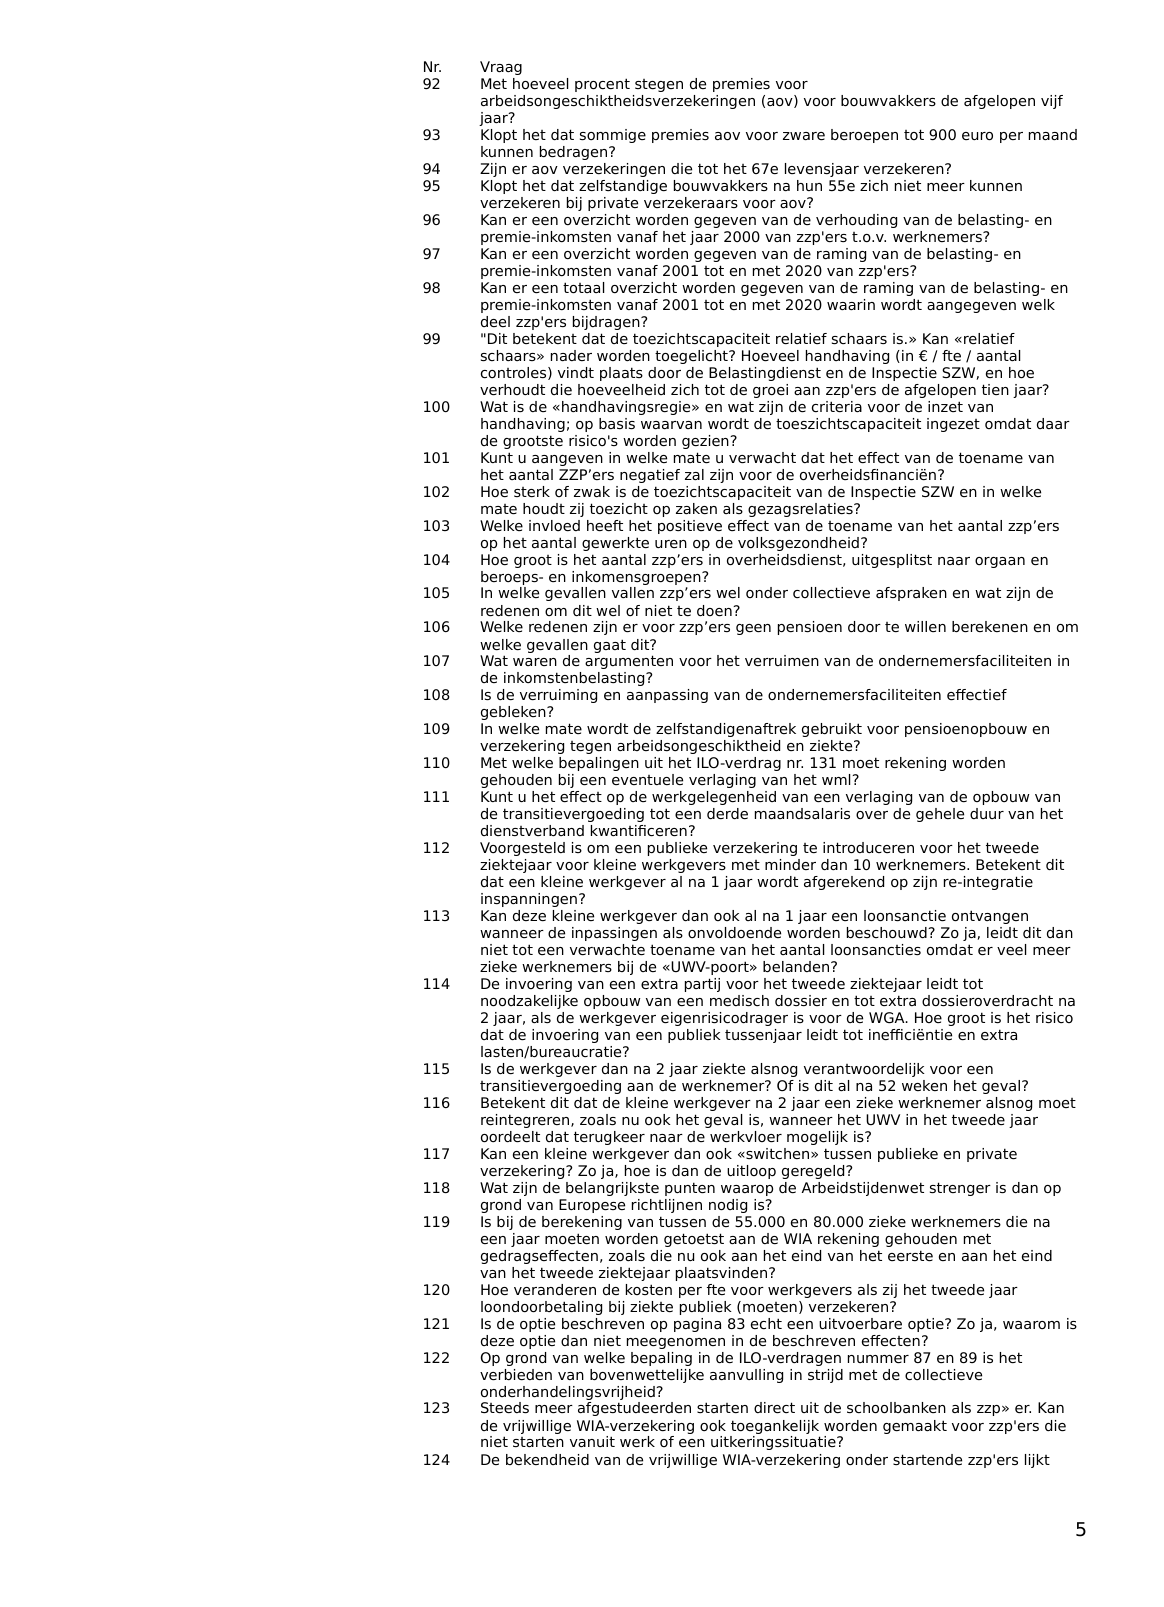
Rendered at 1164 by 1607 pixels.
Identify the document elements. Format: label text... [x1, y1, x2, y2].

table_cell 100 [422, 399, 474, 449]
table_cell Wat zijn de belangrijkste punten waarop de Arbeidstijdenwet strenger is dan op grond van Europese richtlijnen nodig is? [474, 1180, 1087, 1214]
table_cell Op grond van welke bepaling in de ILO-verdragen nummer 87 en 89 is het verbieden van bovenwettelijke aanvulling in strijd met de collectieve onderhandelingsvrijheid? [474, 1350, 1087, 1400]
table_cell Kan er een overzicht worden gegeven van de verhouding van de belasting- en premie-inkomsten vanaf het jaar 2000 van zzp'ers t.o.v. werknemers? [474, 212, 1087, 246]
table_header Nr. [422, 59, 474, 76]
table_cell 109 [422, 721, 474, 755]
table_cell 114 [422, 976, 474, 1061]
table_cell 121 [422, 1316, 474, 1349]
table_cell 111 [422, 789, 474, 840]
table_cell Kunt u aangeven in welke mate u verwacht dat het effect van de toename van het aantal ZZP’ers negatief zal zijn voor de overheidsfinanciën? [474, 450, 1087, 483]
table_cell De bekendheid van de vrijwillige WIA-verzekering onder startende zzp'ers lijkt [474, 1451, 1087, 1468]
table_cell 101 [422, 450, 474, 483]
table_cell Kan deze kleine werkgever dan ook al na 1 jaar een loonsanctie ontvangen wanneer de inpassingen als onvoldoende worden beschouwd? Zo ja, leidt dit dan niet tot een verwachte toename van het aantal loonsancties omdat er veel meer zieke werknemers bij de «UWV-poort» belanden? [474, 908, 1087, 976]
table_cell 98 [422, 280, 474, 331]
table_cell Is bij de berekening van tussen de 55.000 en 80.000 zieke werknemers die na een jaar moeten worden getoetst aan de WIA rekening gehouden met gedragseffecten, zoals die nu ook aan het eind van het eerste en aan het eind van het tweede ziektejaar plaatsvinden? [474, 1214, 1087, 1282]
table_cell Hoe groot is het aantal zzp’ers in overheidsdienst, uitgesplitst naar orgaan en beroeps- en inkomensgroepen? [474, 551, 1087, 585]
table_cell 106 [422, 619, 474, 653]
table_cell 94 [422, 161, 474, 178]
table_cell 96 [422, 212, 474, 246]
table_cell Wat is de «handhavingsregie» en wat zijn de criteria voor de inzet van handhaving; op basis waarvan wordt de toeszichtscapaciteit ingezet omdat daar de grootste risico's worden gezien? [474, 399, 1087, 449]
table_cell 110 [422, 755, 474, 789]
table_cell Is de verruiming en aanpassing van de ondernemersfaciliteiten effectief gebleken? [474, 687, 1087, 721]
table_cell Wat waren de argumenten voor het verruimen van de ondernemersfaciliteiten in de inkomstenbelasting? [474, 653, 1087, 687]
table_cell 107 [422, 653, 474, 687]
table_cell Welke invloed heeft het positieve effect van de toename van het aantal zzp’ers op het aantal gewerkte uren op de volksgezondheid? [474, 518, 1087, 551]
table_cell Is de werkgever dan na 2 jaar ziekte alsnog verantwoordelijk voor een transitievergoeding aan de werknemer? Of is dit al na 52 weken het geval? [474, 1061, 1087, 1095]
table_header Vraag [474, 59, 1087, 76]
table_cell 117 [422, 1146, 474, 1180]
table_cell Kan er een totaal overzicht worden gegeven van de raming van de belasting- en premie-inkomsten vanaf 2001 tot en met 2020 waarin wordt aangegeven welk deel zzp'ers bijdragen? [474, 280, 1087, 331]
table_cell 124 [422, 1451, 474, 1468]
table_cell 108 [422, 687, 474, 721]
table_cell 105 [422, 585, 474, 619]
table_cell 119 [422, 1214, 474, 1282]
table_cell Steeds meer afgestudeerden starten direct uit de schoolbanken als zzp» er. Kan de vrijwillige WIA-verzekering ook toegankelijk worden gemaakt voor zzp'ers die niet starten vanuit werk of een uitkeringssituatie? [474, 1400, 1087, 1451]
table_cell Met welke bepalingen uit het ILO-verdrag nr. 131 moet rekening worden gehouden bij een eventuele verlaging van het wml? [474, 755, 1087, 789]
table_cell Klopt het dat sommige premies aov voor zware beroepen tot 900 euro per maand kunnen bedragen? [474, 127, 1087, 161]
table_cell 113 [422, 908, 474, 976]
table_cell 123 [422, 1400, 474, 1451]
table_cell Kan een kleine werkgever dan ook «switchen» tussen publieke en private verzekering? Zo ja, hoe is dan de uitloop geregeld? [474, 1146, 1087, 1180]
table_cell 103 [422, 518, 474, 551]
table_cell Kunt u het effect op de werkgelegenheid van een verlaging van de opbouw van de transitievergoeding tot een derde maandsalaris over de gehele duur van het dienstverband kwantificeren? [474, 789, 1087, 840]
table_cell 99 [422, 331, 474, 399]
table_cell 95 [422, 178, 474, 212]
table_cell 102 [422, 484, 474, 517]
table_cell 92 [422, 76, 474, 127]
table_cell Klopt het dat zelfstandige bouwvakkers na hun 55e zich niet meer kunnen verzekeren bij private verzekeraars voor aov? [474, 178, 1087, 212]
table_cell Is de optie beschreven op pagina 83 echt een uitvoerbare optie? Zo ja, waarom is deze optie dan niet meegenomen in de beschreven effecten? [474, 1316, 1087, 1349]
table_cell Welke redenen zijn er voor zzp’ers geen pensioen door te willen berekenen en om welke gevallen gaat dit? [474, 619, 1087, 653]
table_cell Hoe veranderen de kosten per fte voor werkgevers als zij het tweede jaar loondoorbetaling bij ziekte publiek (moeten) verzekeren? [474, 1282, 1087, 1316]
table_cell 120 [422, 1282, 474, 1316]
table_cell Hoe sterk of zwak is de toezichtscapaciteit van de Inspectie SZW en in welke mate houdt zij toezicht op zaken als gezagsrelaties? [474, 484, 1087, 517]
table_cell 118 [422, 1180, 474, 1214]
table_cell Zijn er aov verzekeringen die tot het 67e levensjaar verzekeren? [474, 161, 1087, 178]
table_cell In welke mate wordt de zelfstandigenaftrek gebruikt voor pensioenopbouw en verzekering tegen arbeidsongeschiktheid en ziekte? [474, 721, 1087, 755]
table_cell De invoering van een extra partij voor het tweede ziektejaar leidt tot noodzakelijke opbouw van een medisch dossier en tot extra dossieroverdracht na 2 jaar, als de werkgever eigenrisicodrager is voor de WGA. Hoe groot is het risico dat de invoering van een publiek tussenjaar leidt tot inefficiëntie en extra lasten/bureaucratie? [474, 976, 1087, 1061]
table_cell 122 [422, 1350, 474, 1400]
table_cell 104 [422, 551, 474, 585]
table_cell 116 [422, 1095, 474, 1146]
table_cell 93 [422, 127, 474, 161]
table_cell 97 [422, 246, 474, 280]
table_cell Kan er een overzicht worden gegeven van de raming van de belasting- en premie-inkomsten vanaf 2001 tot en met 2020 van zzp'ers? [474, 246, 1087, 280]
table_cell Betekent dit dat de kleine werkgever na 2 jaar een zieke werknemer alsnog moet reintegreren, zoals nu ook het geval is, wanneer het UWV in het tweede jaar oordeelt dat terugkeer naar de werkvloer mogelijk is? [474, 1095, 1087, 1146]
table_cell Voorgesteld is om een publieke verzekering te introduceren voor het tweede ziektejaar voor kleine werkgevers met minder dan 10 werknemers. Betekent dit dat een kleine werkgever al na 1 jaar wordt afgerekend op zijn re-integratie inspanningen? [474, 840, 1087, 908]
table_cell Met hoeveel procent stegen de premies voor arbeidsongeschiktheidsverzekeringen (aov) voor bouwvakkers de afgelopen vijf jaar? [474, 76, 1087, 127]
table_cell 115 [422, 1061, 474, 1095]
table_cell 112 [422, 840, 474, 908]
table_cell In welke gevallen vallen zzp’ers wel onder collectieve afspraken en wat zijn de redenen om dit wel of niet te doen? [474, 585, 1087, 619]
table_cell "Dit betekent dat de toezichtscapaciteit relatief schaars is.» Kan «relatief schaars» nader worden toegelicht? Hoeveel handhaving (in € / fte / aantal controles) vindt plaats door de Belastingdienst en de Inspectie SZW, en hoe verhoudt die hoeveelheid zich tot de groei aan zzp'ers de afgelopen tien jaar? [474, 331, 1087, 399]
